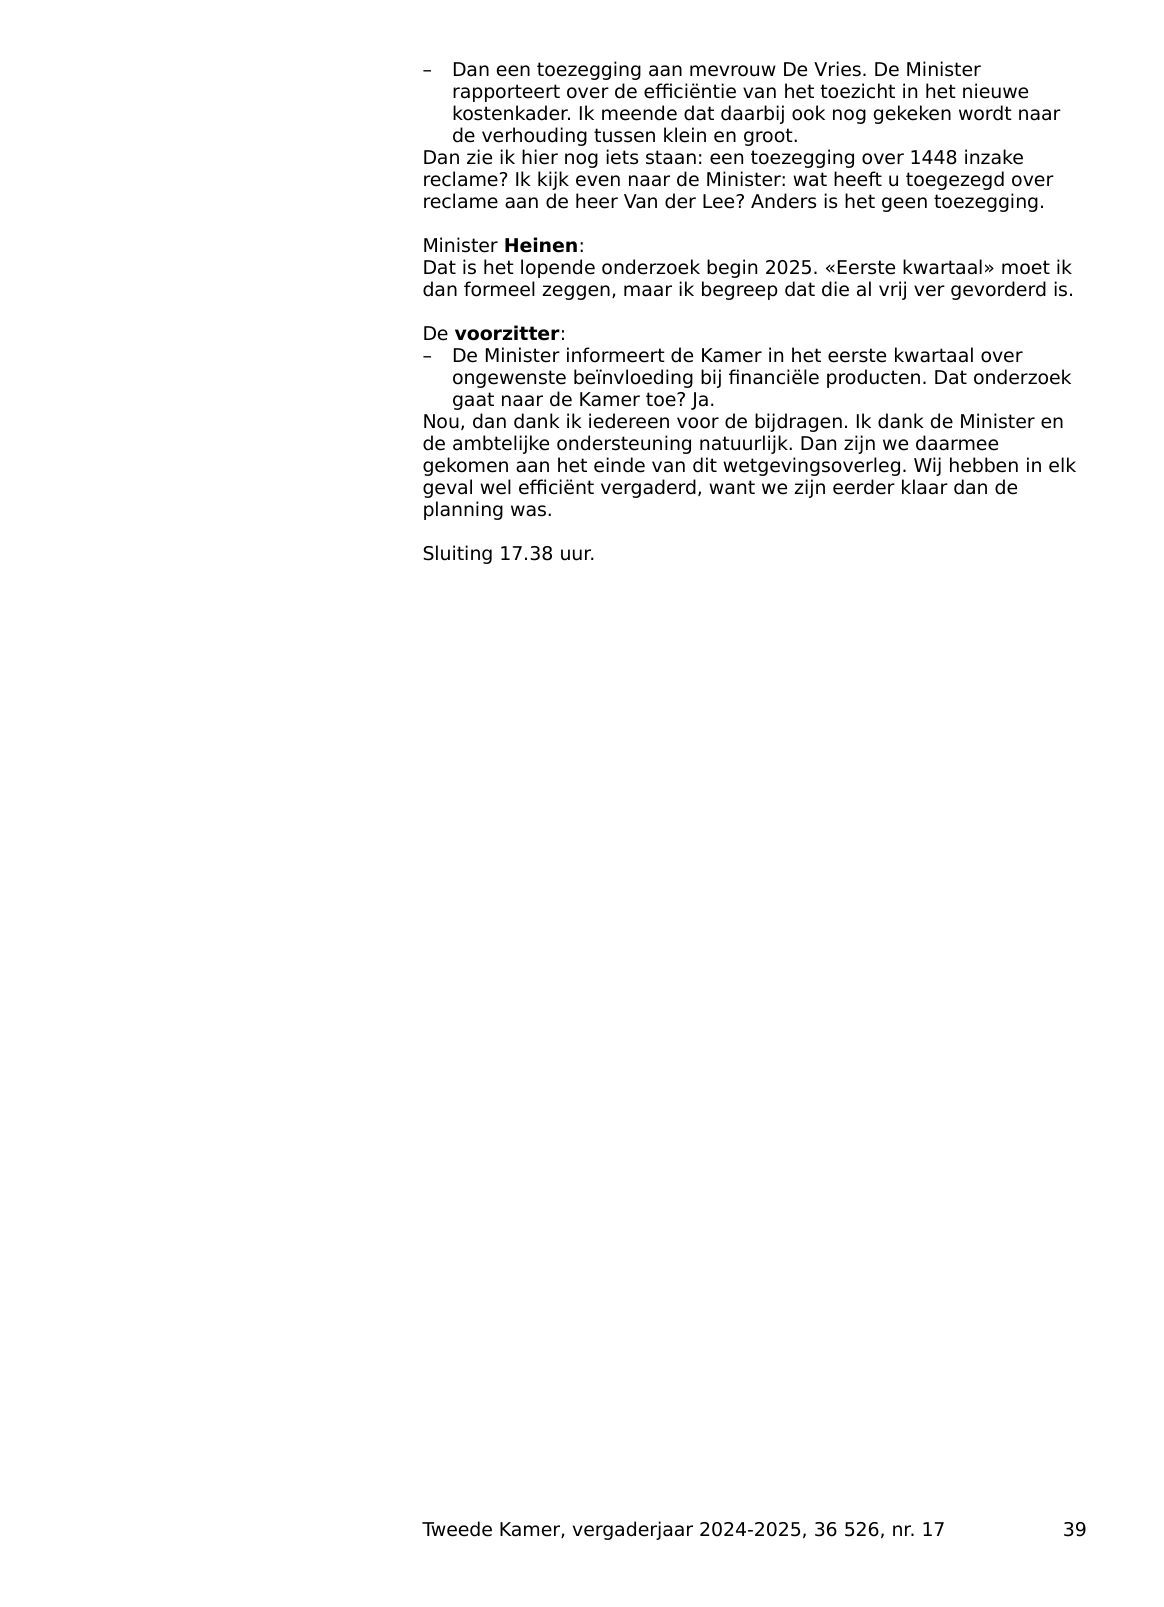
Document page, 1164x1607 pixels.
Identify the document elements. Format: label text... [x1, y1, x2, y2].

text De voorzitter: [422, 323, 1087, 345]
text Minister Heinen: [422, 235, 1087, 257]
text – De Minister informeert de Kamer in het eerste kwartaal over ongewenste beïnvloeding bij financiële producten. Dat onderzoek gaat naar de Kamer toe? Ja. [422, 345, 1087, 411]
text Nou, dan dank ik iedereen voor de bijdragen. Ik dank de Minister en de ambtelijke ondersteuning natuurlijk. Dan zijn we daarmee gekomen aan het einde van dit wetgevingsoverleg. Wij hebben in elk geval wel efficiënt vergaderd, want we zijn eerder klaar dan de planning was. [422, 411, 1087, 521]
text Dan zie ik hier nog iets staan: een toezegging over 1448 inzake reclame? Ik kijk even naar de Minister: wat heeft u toegezegd over reclame aan de heer Van der Lee? Anders is het geen toezegging. [422, 147, 1087, 213]
text – Dan een toezegging aan mevrouw De Vries. De Minister rapporteert over de efficiëntie van het toezicht in het nieuwe kostenkader. Ik meende dat daarbij ook nog gekeken wordt naar de verhouding tussen klein en groot. [422, 59, 1087, 147]
text Dat is het lopende onderzoek begin 2025. «Eerste kwartaal» moet ik dan formeel zeggen, maar ik begreep dat die al vrij ver gevorderd is. [422, 257, 1087, 301]
text Sluiting 17.38 uur. [422, 543, 1087, 565]
